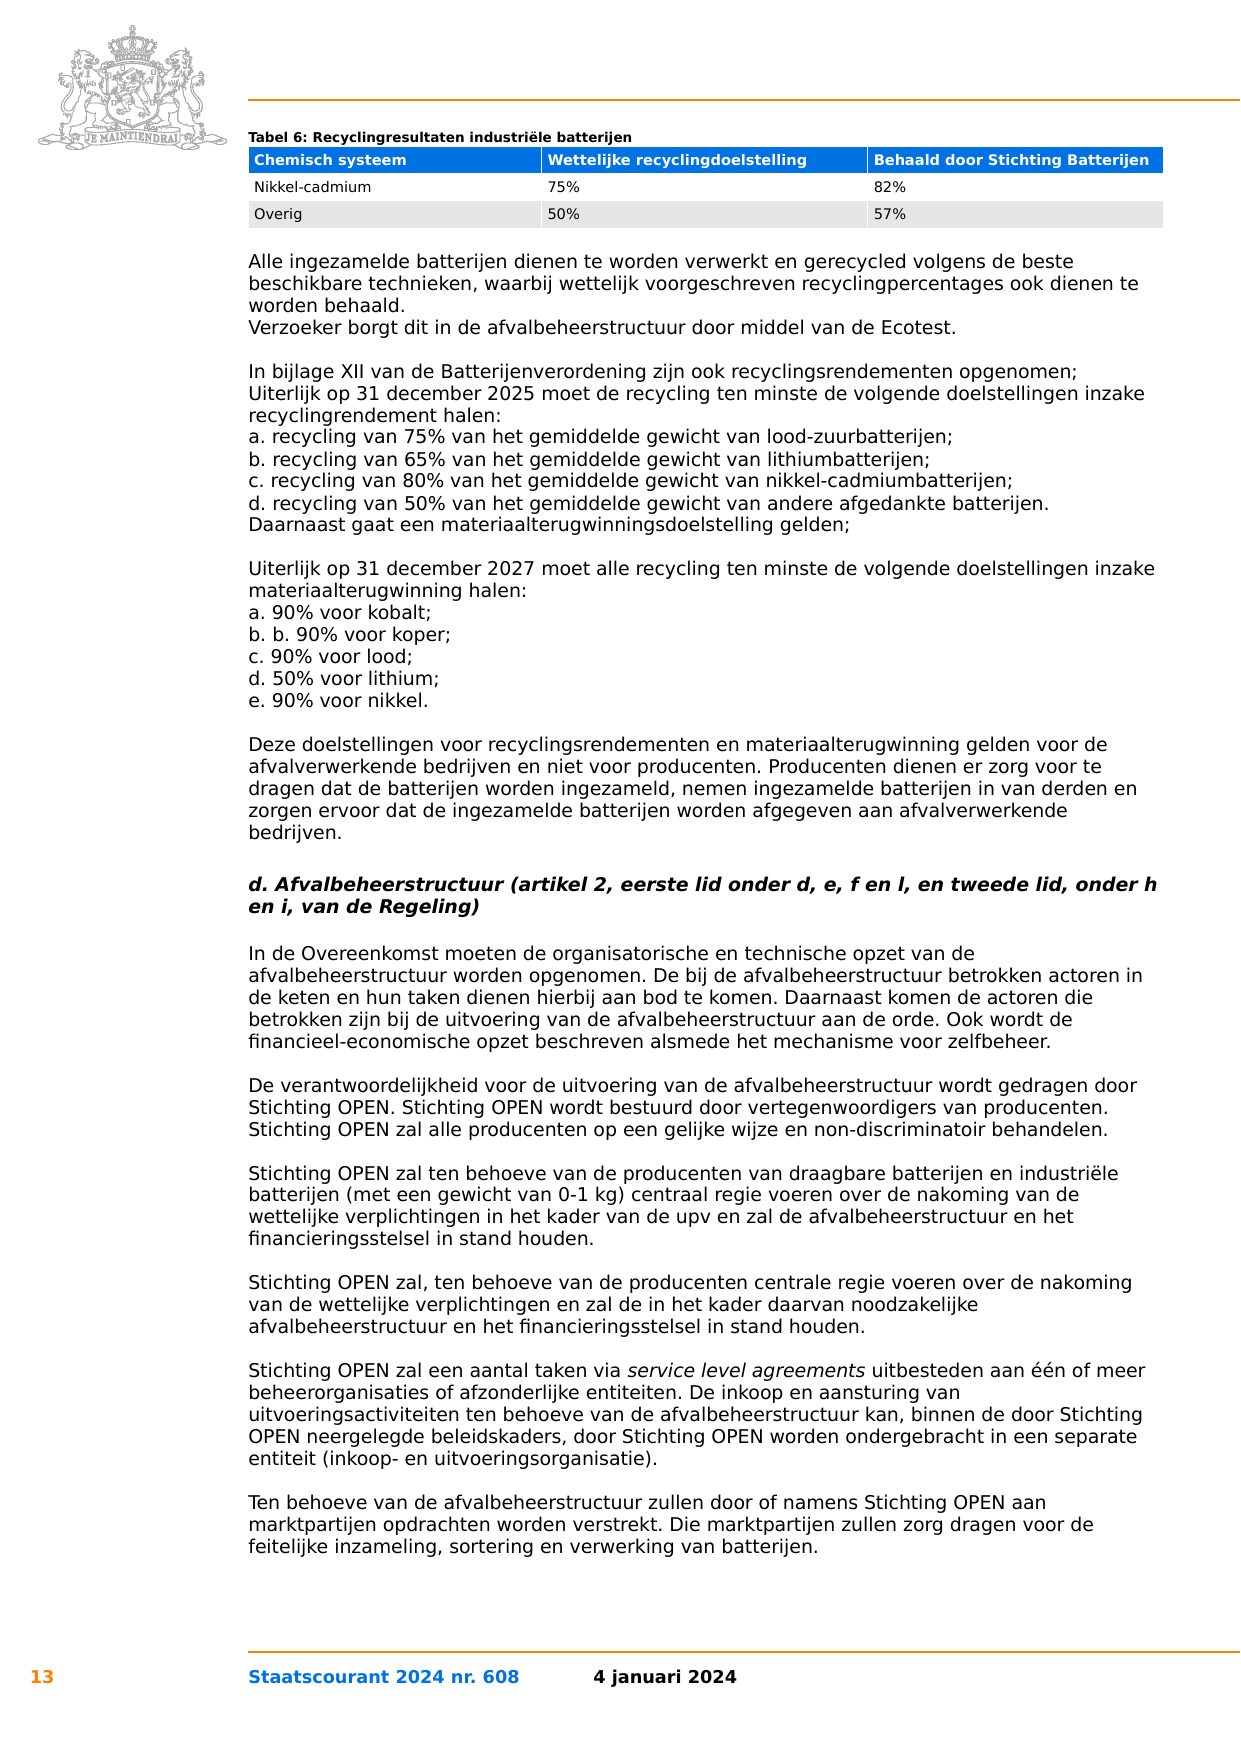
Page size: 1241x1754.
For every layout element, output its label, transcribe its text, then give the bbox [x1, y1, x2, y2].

text c. recycling van 80% van het gemiddelde gewicht van nikkel-cadmiumbatterijen; [248, 470, 1163, 492]
text Stichting OPEN zal ten behoeve van de producenten van draagbare batterijen en industriële batterijen (met een gewicht van 0-1 kg) centraal regie voeren over de nakoming van de wettelijke verplichtingen in het kader van de upv en zal de afvalbeheerstructuur en het financieringsstelsel in stand houden. [248, 1162, 1163, 1250]
text Verzoeker borgt dit in de afvalbeheerstructuur door middel van de Ecotest. [248, 317, 1163, 339]
text d. recycling van 50% van het gemiddelde gewicht van andere afgedankte batterijen. [248, 492, 1163, 514]
table_cell 57% [868, 201, 1163, 228]
table_cell Chemisch systeem [249, 147, 541, 173]
text b. b. 90% voor koper; [248, 624, 1163, 646]
text a. 90% voor kobalt; [248, 602, 1163, 624]
text In bijlage XII van de Batterijenverordening zijn ook recyclingsrendementen opgenomen; [248, 361, 1163, 382]
text De verantwoordelijkheid voor de uitvoering van de afvalbeheerstructuur wordt gedragen door Stichting OPEN. Stichting OPEN wordt bestuurd door vertegenwoordigers van producenten. Stichting OPEN zal alle producenten op een gelijke wijze en non-discriminatoir behandelen. [248, 1074, 1163, 1141]
table_cell Behaald door Stichting Batterijen [868, 147, 1163, 173]
table_cell Overig [249, 201, 541, 228]
text Stichting OPEN zal, ten behoeve van de producenten centrale regie voeren over de nakoming van de wettelijke verplichtingen en zal de in het kader daarvan noodzakelijke afvalbeheerstructuur en het financieringsstelsel in stand houden. [248, 1272, 1163, 1338]
text Daarnaast gaat een materiaalterugwinningsdoelstelling gelden; [248, 514, 1163, 536]
text Ten behoeve van de afvalbeheerstructuur zullen door of namens Stichting OPEN aan marktpartijen opdrachten worden verstrekt. Die marktpartijen zullen zorg dragen voor de feitelijke inzameling, sortering en verwerking van batterijen. [248, 1492, 1163, 1558]
text Stichting OPEN zal een aantal taken via service level agreements uitbesteden aan één of meer beheerorganisaties of afzonderlijke entiteiten. De inkoop en aansturing van uitvoeringsactiviteiten ten behoeve van de afvalbeheerstructuur kan, binnen de door Stichting OPEN neergelegde beleidskaders, door Stichting OPEN worden ondergebracht in een separate entiteit (inkoop- en uitvoeringsorganisatie). [248, 1360, 1163, 1470]
text Uiterlijk op 31 december 2025 moet de recycling ten minste de volgende doelstellingen inzake recyclingrendement halen: [248, 382, 1163, 426]
subtitle d. Afvalbeheerstructuur (artikel 2, eerste lid onder d, e, f en l, en tweede lid, onder h en i, van de Regeling) [248, 874, 1163, 918]
text Deze doelstellingen voor recyclingsrendementen en materiaalterugwinning gelden voor de afvalverwerkende bedrijven en niet voor producenten. Producenten dienen er zorg voor te dragen dat de batterijen worden ingezameld, nemen ingezamelde batterijen in van derden en zorgen ervoor dat de ingezamelde batterijen worden afgegeven aan afvalverwerkende bedrijven. [248, 734, 1163, 844]
table_cell 50% [542, 201, 867, 228]
table_cell Nikkel-cadmium [249, 174, 541, 200]
table_cell 82% [868, 174, 1163, 200]
text Uiterlijk op 31 december 2027 moet alle recycling ten minste de volgende doelstellingen inzake materiaalterugwinning halen: [248, 558, 1163, 602]
text e. 90% voor nikkel. [248, 690, 1163, 712]
text b. recycling van 65% van het gemiddelde gewicht van lithiumbatterijen; [248, 448, 1163, 470]
picture [38, 25, 227, 150]
text d. 50% voor lithium; [248, 668, 1163, 690]
table_cell Wettelijke recyclingdoelstelling [542, 147, 867, 173]
text In de Overeenkomst moeten de organisatorische en technische opzet van de afvalbeheerstructuur worden opgenomen. De bij de afvalbeheerstructuur betrokken actoren in de keten en hun taken dienen hierbij aan bod te komen. Daarnaast komen de actoren die betrokken zijn bij de uitvoering van de afvalbeheerstructuur aan de orde. Ook wordt de financieel-economische opzet beschreven alsmede het mechanisme voor zelfbeheer. [248, 943, 1163, 1053]
text Alle ingezamelde batterijen dienen te worden verwerkt en gerecycled volgens de beste beschikbare technieken, waarbij wettelijk voorgeschreven recyclingpercentages ook dienen te worden behaald. [248, 251, 1163, 317]
table_header Tabel 6: Recyclingresultaten industriële batterijen [248, 130, 1163, 146]
table_cell 75% [542, 174, 867, 200]
text c. 90% voor lood; [248, 646, 1163, 668]
text a. recycling van 75% van het gemiddelde gewicht van lood-zuurbatterijen; [248, 426, 1163, 448]
